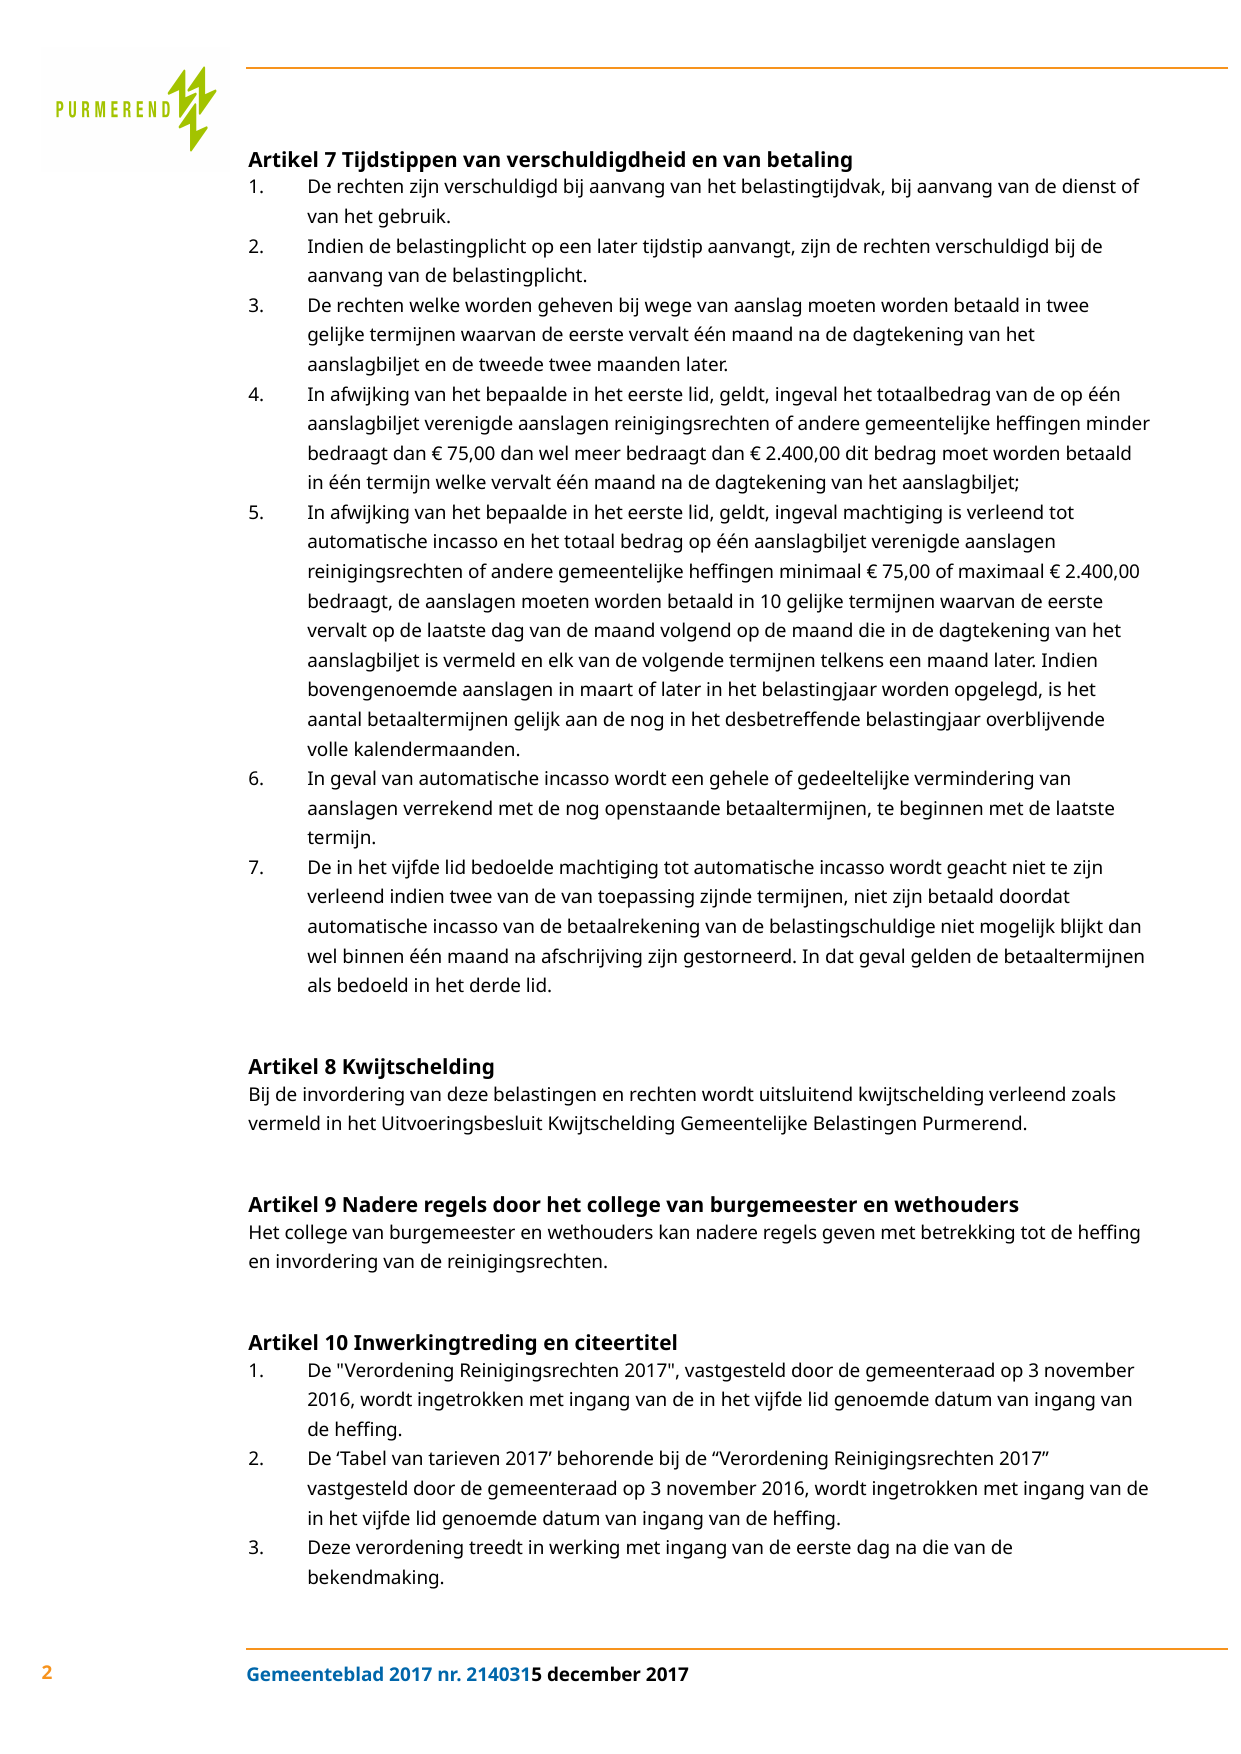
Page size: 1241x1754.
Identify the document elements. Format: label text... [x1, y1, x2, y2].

text Artikel 10 Inwerkingtreding en citeertitel [248, 1328, 1152, 1357]
list De "Verordening Reinigingsrechten 2017", vastgesteld door de gemeenteraad op 3 november 2016, wordt ingetrokken met ingang van de in het vijfde lid genoemde datum van ingang van de heffing. [248, 1357, 1152, 1442]
list In afwijking van het bepaalde in het eerste lid, geldt, ingeval het totaalbedrag van de op één aanslagbiljet verenigde aanslagen reinigingsrechten of andere gemeentelijke heffingen minder bedraagt dan € 75,00 dan wel meer bedraagt dan € 2.400,00 dit bedrag moet worden betaald in één termijn welke vervalt één maand na de dagtekening van het aanslagbiljet; [248, 381, 1152, 495]
list Deze verordening treedt in werking met ingang van de eerste dag na die van de bekendmaking. [248, 1534, 1152, 1590]
list De rechten zijn verschuldigd bij aanvang van het belastingtijdvak, bij aanvang van de dienst of van het gebruik. [248, 174, 1152, 229]
list De in het vijfde lid bedoelde machtiging tot automatische incasso wordt geacht niet te zijn verleend indien twee van de van toepassing zijnde termijnen, niet zijn betaald doordat automatische incasso van de betaalrekening van de belastingschuldige niet mogelijk blijkt dan wel binnen één maand na afschrijving zijn gestorneerd. In dat geval gelden de betaaltermijnen als bedoeld in het derde lid. [248, 854, 1152, 998]
list De ‘Tabel van tarieven 2017’ behorende bij de “Verordening Reinigingsrechten 2017” vastgesteld door de gemeenteraad op 3 november 2016, wordt ingetrokken met ingang van de in het vijfde lid genoemde datum van ingang van de heffing. [248, 1446, 1152, 1531]
picture [41, 47, 231, 172]
list In geval van automatische incasso wordt een gehele of gedeeltelijke vermindering van aanslagen verrekend met de nog openstaande betaaltermijnen, te beginnen met de laatste termijn. [248, 765, 1152, 850]
text Bij de invordering van deze belastingen en rechten wordt uitsluitend kwijtschelding verleend zoals vermeld in het Uitvoeringsbesluit Kwijtschelding Gemeentelijke Belastingen Purmerend. [248, 1081, 1152, 1136]
text Het college van burgemeester en wethouders kan nadere regels geven met betrekking tot de heffing en invordering van de reinigingsrechten. [248, 1219, 1152, 1274]
text Artikel 9 Nadere regels door het college van burgemeester en wethouders [248, 1190, 1152, 1219]
list In afwijking van het bepaalde in het eerste lid, geldt, ingeval machtiging is verleend tot automatische incasso en het totaal bedrag op één aanslagbiljet verenigde aanslagen reinigingsrechten of andere gemeentelijke heffingen minimaal € 75,00 of maximaal € 2.400,00 bedraagt, de aanslagen moeten worden betaald in 10 gelijke termijnen waarvan de eerste vervalt op de laatste dag van de maand volgend op de maand die in de dagtekening van het aanslagbiljet is vermeld en elk van de volgende termijnen telkens een maand later. Indien bovengenoemde aanslagen in maart of later in het belastingjaar worden opgelegd, is het aantal betaaltermijnen gelijk aan de nog in het desbetreffende belastingjaar overblijvende volle kalendermaanden. [248, 499, 1152, 761]
text Artikel 7 Tijdstippen van verschuldigdheid en van betaling [248, 145, 1152, 174]
text Artikel 8 Kwijtschelding [248, 1052, 1152, 1081]
list Indien de belastingplicht op een later tijdstip aanvangt, zijn de rechten verschuldigd bij de aanvang van de belastingplicht. [248, 233, 1152, 288]
list De rechten welke worden geheven bij wege van aanslag moeten worden betaald in twee gelijke termijnen waarvan de eerste vervalt één maand na de dagtekening van het aanslagbiljet en de tweede twee maanden later. [248, 292, 1152, 377]
